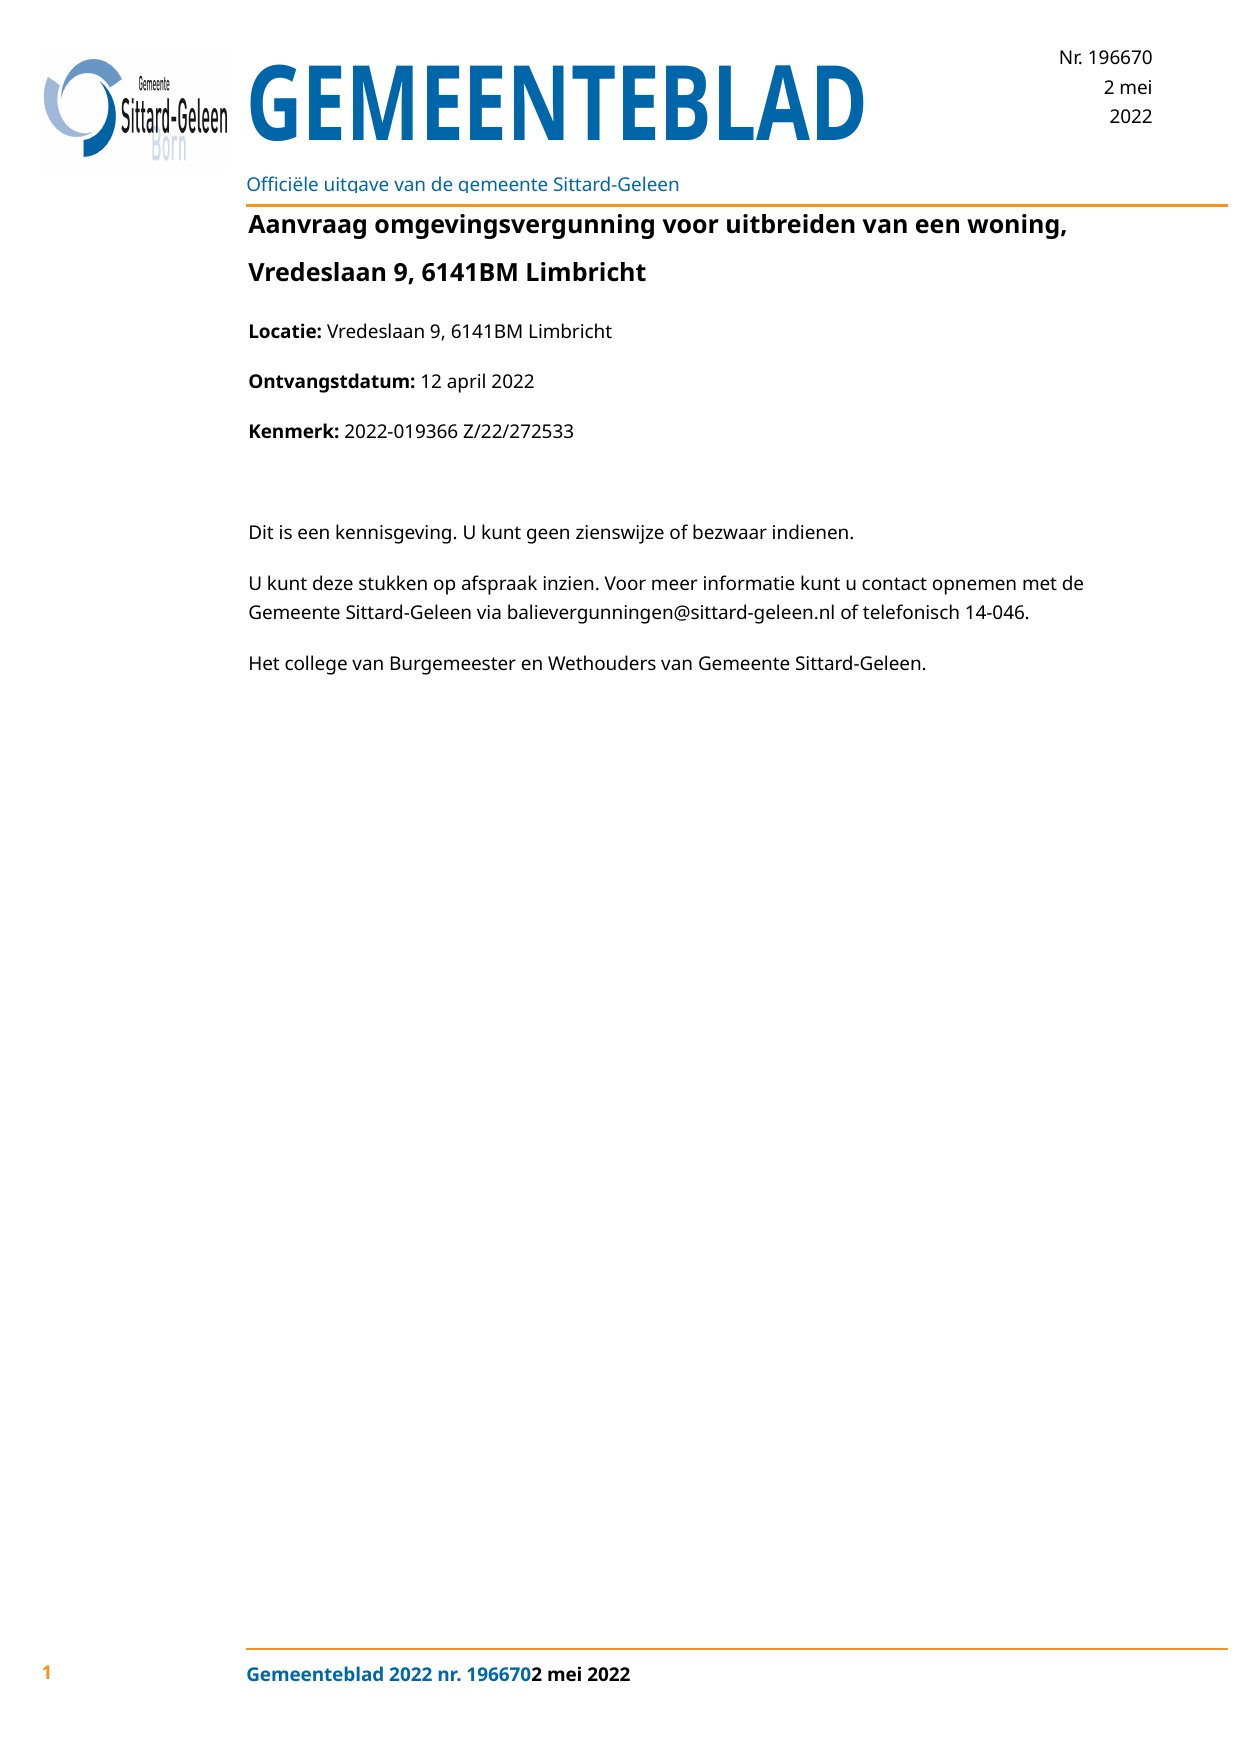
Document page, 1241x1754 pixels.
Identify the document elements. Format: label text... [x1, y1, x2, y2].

text Dit is een kennisgeving. U kunt geen zienswijze of bezwaar indienen. [248, 519, 1152, 545]
text U kunt deze stukken op afspraak inzien. Voor meer informatie kunt u contact opnemen met de Gemeente Sittard-Geleen via balievergunningen@sittard-geleen.nl of telefonisch 14-046. [248, 570, 1152, 625]
text Aanvraag omgevingsvergunning voor uitbreiden van een woning, Vredeslaan 9, 6141BM Limbricht [248, 207, 1152, 288]
text Locatie: Vredeslaan 9, 6141BM Limbricht [248, 318, 1152, 344]
text Het college van Burgemeester en Wethouders van Gemeente Sittard-Geleen. [248, 650, 1152, 676]
text Kenmerk: 2022-019366 Z/22/272533 [248, 419, 1152, 444]
text Ontvangstdatum: 12 april 2022 [248, 368, 1152, 394]
picture [41, 47, 231, 172]
